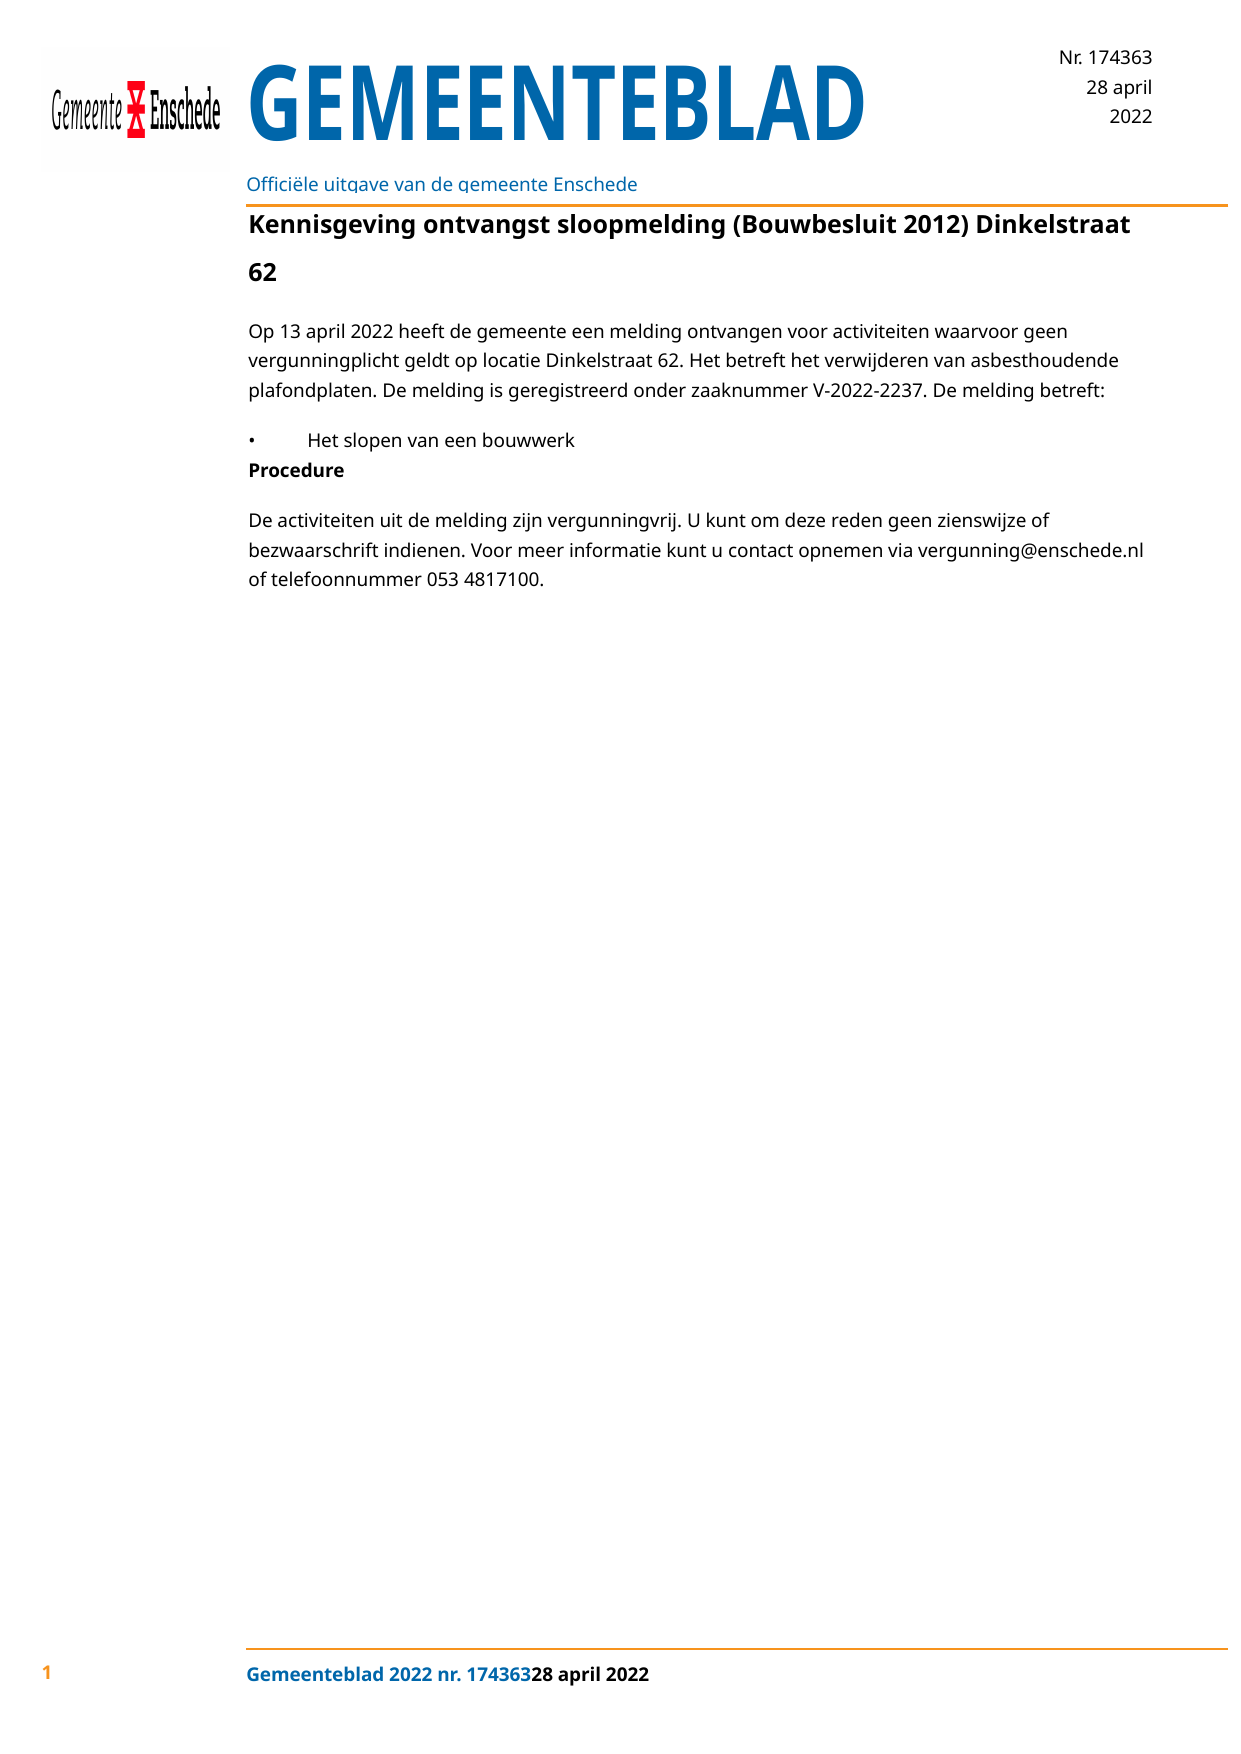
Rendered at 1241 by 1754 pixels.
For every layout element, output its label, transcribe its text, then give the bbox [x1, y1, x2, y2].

text Kennisgeving ontvangst sloopmelding (Bouwbesluit 2012) Dinkelstraat 62 [248, 207, 1152, 288]
text De activiteiten uit de melding zijn vergunningvrij. U kunt om deze reden geen zienswijze of bezwaarschrift indienen. Voor meer informatie kunt u contact opnemen via vergunning@enschede.nl of telefoonnummer 053 4817100. [248, 507, 1152, 592]
text Op 13 april 2022 heeft de gemeente een melding ontvangen voor activiteiten waarvoor geen vergunningplicht geldt op locatie Dinkelstraat 62. Het betreft het verwijderen van asbesthoudende plafondplaten. De melding is geregistreerd onder zaaknummer V-2022-2237. De melding betreft: [248, 318, 1152, 403]
list Het slopen van een bouwwerk [248, 427, 1152, 453]
picture [41, 47, 231, 172]
text Procedure [248, 457, 1152, 483]
